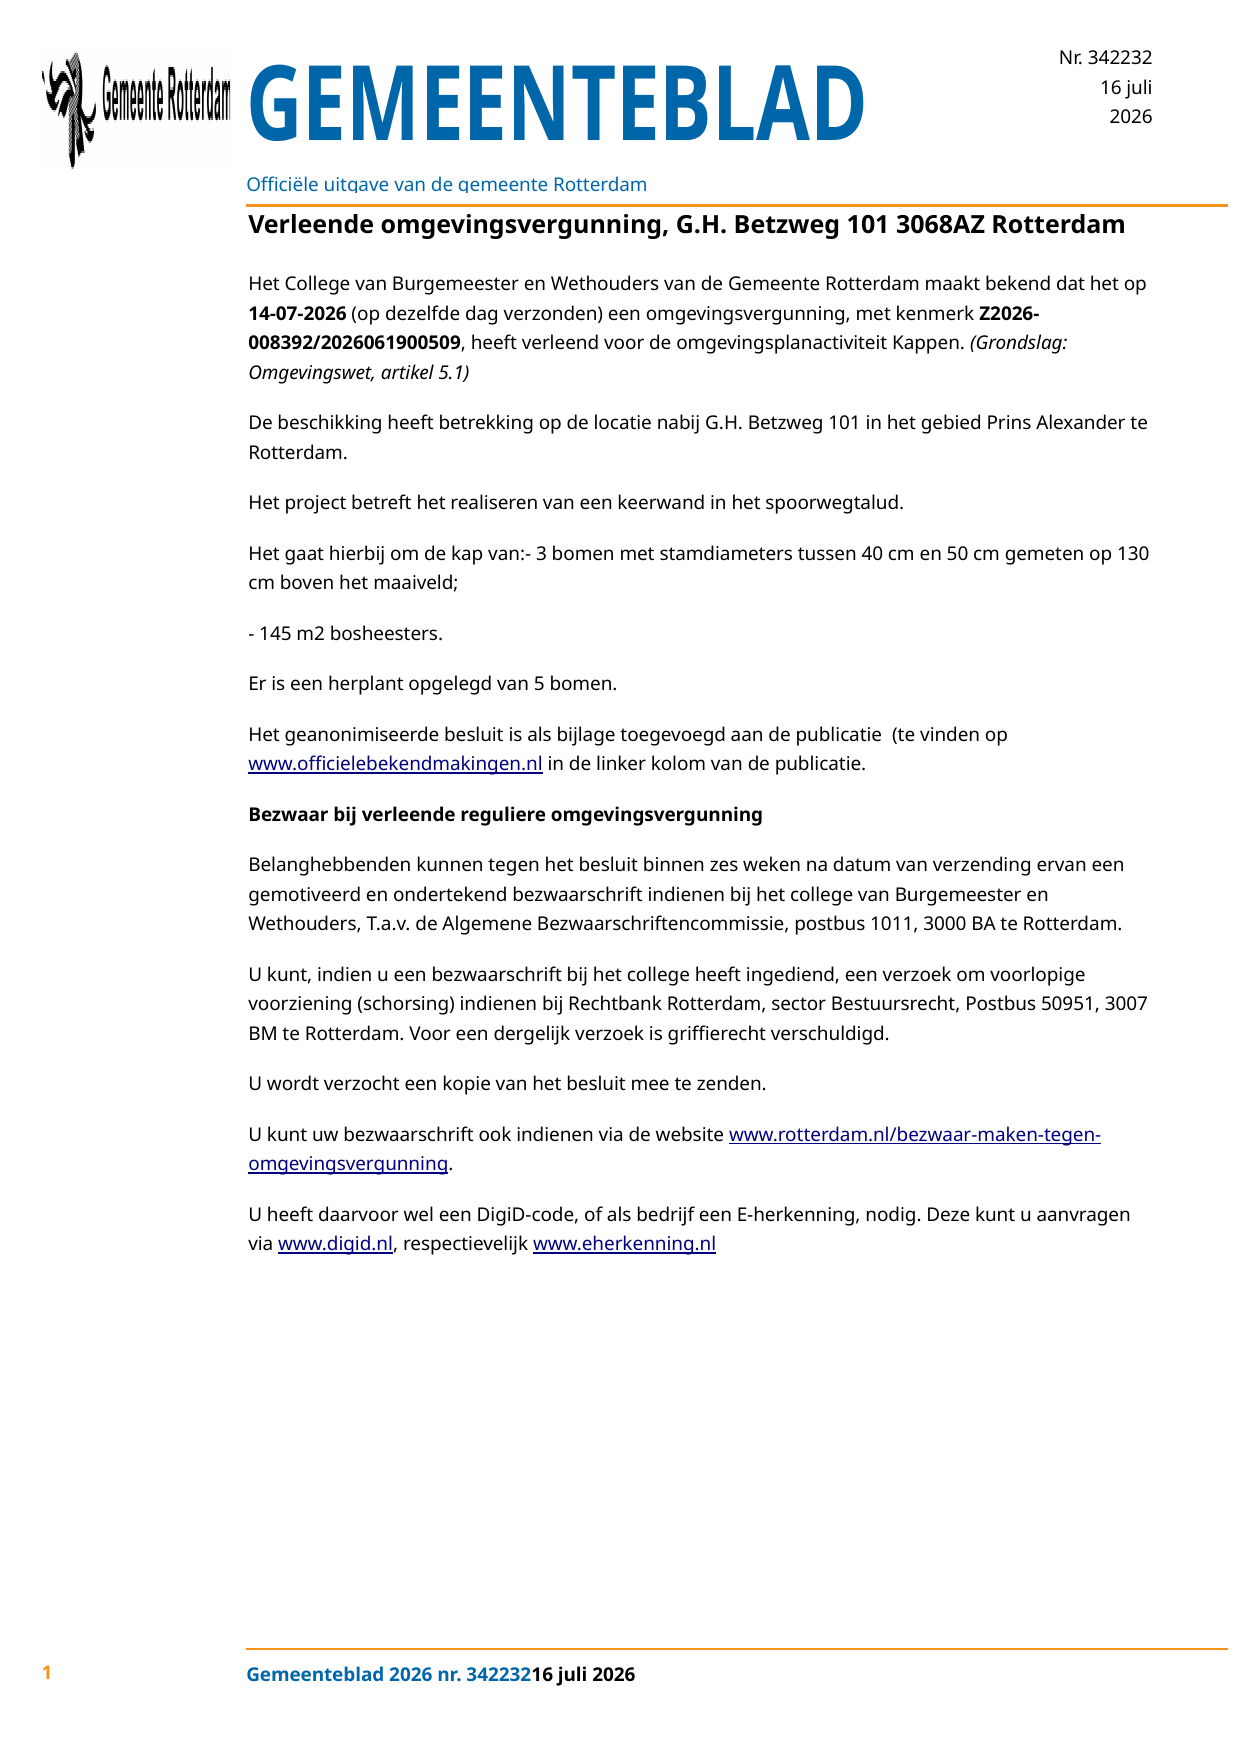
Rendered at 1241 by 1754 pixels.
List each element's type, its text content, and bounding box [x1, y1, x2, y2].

text Bezwaar bij verleende reguliere omgevingsvergunning [248, 801, 1152, 826]
text U wordt verzocht een kopie van het besluit mee te zenden. [248, 1070, 1152, 1096]
text Er is een herplant opgelegd van 5 bomen. [248, 670, 1152, 696]
picture [41, 47, 231, 172]
text De beschikking heeft betrekking op de locatie nabij G.H. Betzweg 101 in het gebied Prins Alexander te Rotterdam. [248, 409, 1152, 465]
text Belanghebbenden kunnen tegen het besluit binnen zes weken na datum van verzending ervan een gemotiveerd en ondertekend bezwaarschrift indienen bij het college van Burgemeester en Wethouders, T.a.v. de Algemene Bezwaarschriftencommissie, postbus 1011, 3000 BA te Rotterdam. [248, 851, 1152, 936]
text U kunt, indien u een bezwaarschrift bij het college heeft ingediend, een verzoek om voorlopige voorziening (schorsing) indienen bij Rechtbank Rotterdam, sector Bestuursrecht, Postbus 50951, 3007 BM te Rotterdam. Voor een dergelijk verzoek is griffierecht verschuldigd. [248, 961, 1152, 1046]
text - 145 m2 bosheesters. [248, 620, 1152, 646]
text Verleende omgevingsvergunning, G.H. Betzweg 101 3068AZ Rotterdam [248, 207, 1152, 241]
text Het geanonimiseerde besluit is als bijlage toegevoegd aan de publicatie (te vinden op www.officielebekendmakingen.nl in de linker kolom van de publicatie. [248, 721, 1152, 776]
text Het project betreft het realiseren van een keerwand in het spoorwegtalud. [248, 489, 1152, 515]
text U heeft daarvoor wel een DigiD-code, of als bedrijf een E-herkenning, nodig. Deze kunt u aanvragen via www.digid.nl, respectievelijk www.eherkenning.nl [248, 1201, 1152, 1256]
text Het College van Burgemeester en Wethouders van de Gemeente Rotterdam maakt bekend dat het op 14-07-2026 (op dezelfde dag verzonden) een omgevingsvergunning, met kenmerk Z2026-008392/2026061900509, heeft verleend voor de omgevingsplanactiviteit Kappen. (Grondslag: Omgevingswet, artikel 5.1) [248, 270, 1152, 385]
text Het gaat hierbij om de kap van:- 3 bomen met stamdiameters tussen 40 cm en 50 cm gemeten op 130 cm boven het maaiveld; [248, 540, 1152, 595]
text U kunt uw bezwaarschrift ook indienen via de website www.rotterdam.nl/bezwaar-maken-tegen-omgevingsvergunning. [248, 1121, 1152, 1176]
